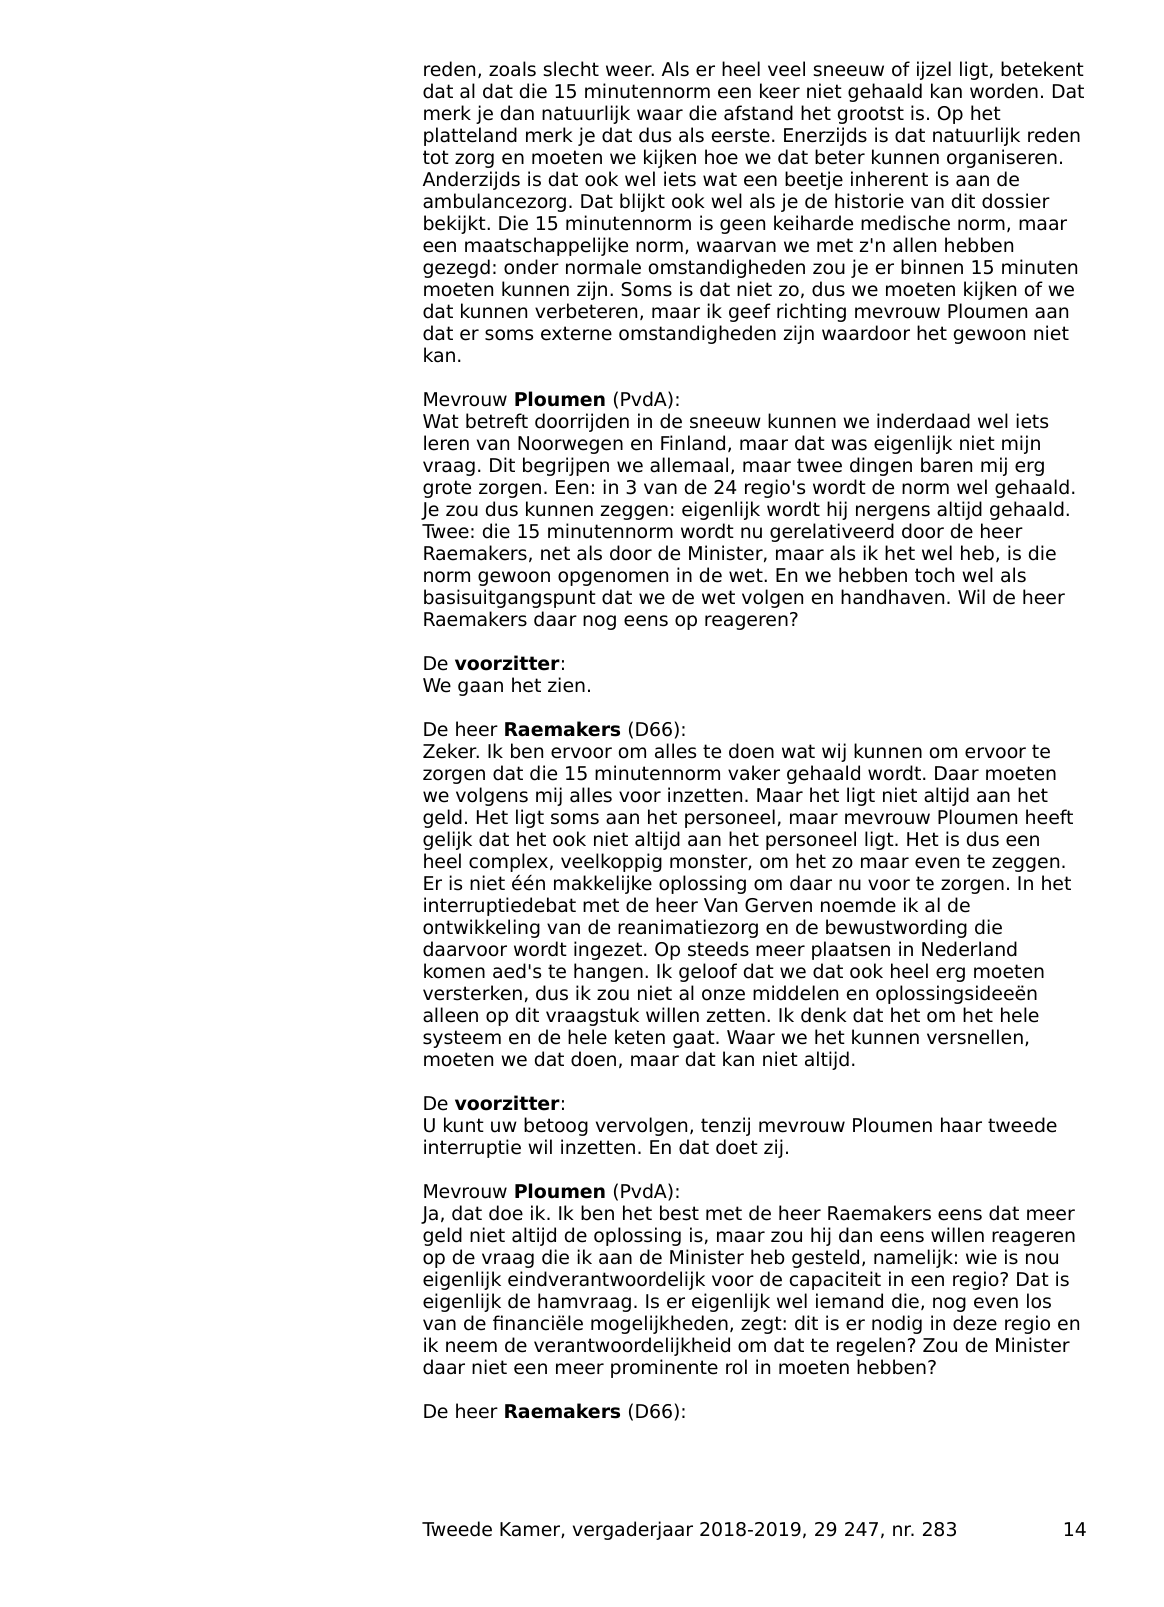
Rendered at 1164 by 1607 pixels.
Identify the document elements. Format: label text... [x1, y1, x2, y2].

text De voorzitter: [422, 653, 1087, 675]
text Wat betreft doorrijden in de sneeuw kunnen we inderdaad wel iets leren van Noorwegen en Finland, maar dat was eigenlijk niet mijn vraag. Dit begrijpen we allemaal, maar twee dingen baren mij erg grote zorgen. Een: in 3 van de 24 regio's wordt de norm wel gehaald. Je zou dus kunnen zeggen: eigenlijk wordt hij nergens altijd gehaald. Twee: die 15 minutennorm wordt nu gerelativeerd door de heer Raemakers, net als door de Minister, maar als ik het wel heb, is die norm gewoon opgenomen in de wet. En we hebben toch wel als basisuitgangspunt dat we de wet volgen en handhaven. Wil de heer Raemakers daar nog eens op reageren? [422, 411, 1087, 631]
text Mevrouw Ploumen (PvdA): [422, 389, 1087, 411]
text De heer Raemakers (D66): [422, 1401, 1087, 1423]
text reden, zoals slecht weer. Als er heel veel sneeuw of ijzel ligt, betekent dat al dat die 15 minutennorm een keer niet gehaald kan worden. Dat merk je dan natuurlijk waar die afstand het grootst is. Op het platteland merk je dat dus als eerste. Enerzijds is dat natuurlijk reden tot zorg en moeten we kijken hoe we dat beter kunnen organiseren. Anderzijds is dat ook wel iets wat een beetje inherent is aan de ambulancezorg. Dat blijkt ook wel als je de historie van dit dossier bekijkt. Die 15 minutennorm is geen keiharde medische norm, maar een maatschappelijke norm, waarvan we met z'n allen hebben gezegd: onder normale omstandigheden zou je er binnen 15 minuten moeten kunnen zijn. Soms is dat niet zo, dus we moeten kijken of we dat kunnen verbeteren, maar ik geef richting mevrouw Ploumen aan dat er soms externe omstandigheden zijn waardoor het gewoon niet kan. [422, 59, 1087, 367]
text De heer Raemakers (D66): [422, 719, 1087, 741]
text Ja, dat doe ik. Ik ben het best met de heer Raemakers eens dat meer geld niet altijd de oplossing is, maar zou hij dan eens willen reageren op de vraag die ik aan de Minister heb gesteld, namelijk: wie is nou eigenlijk eindverantwoordelijk voor de capaciteit in een regio? Dat is eigenlijk de hamvraag. Is er eigenlijk wel iemand die, nog even los van de financiële mogelijkheden, zegt: dit is er nodig in deze regio en ik neem de verantwoordelijkheid om dat te regelen? Zou de Minister daar niet een meer prominente rol in moeten hebben? [422, 1203, 1087, 1379]
text Zeker. Ik ben ervoor om alles te doen wat wij kunnen om ervoor te zorgen dat die 15 minutennorm vaker gehaald wordt. Daar moeten we volgens mij alles voor inzetten. Maar het ligt niet altijd aan het geld. Het ligt soms aan het personeel, maar mevrouw Ploumen heeft gelijk dat het ook niet altijd aan het personeel ligt. Het is dus een heel complex, veelkoppig monster, om het zo maar even te zeggen. Er is niet één makkelijke oplossing om daar nu voor te zorgen. In het interruptiedebat met de heer Van Gerven noemde ik al de ontwikkeling van de reanimatiezorg en de bewustwording die daarvoor wordt ingezet. Op steeds meer plaatsen in Nederland komen aed's te hangen. Ik geloof dat we dat ook heel erg moeten versterken, dus ik zou niet al onze middelen en oplossingsideeën alleen op dit vraagstuk willen zetten. Ik denk dat het om het hele systeem en de hele keten gaat. Waar we het kunnen versnellen, moeten we dat doen, maar dat kan niet altijd. [422, 741, 1087, 1071]
text We gaan het zien. [422, 675, 1087, 697]
text Mevrouw Ploumen (PvdA): [422, 1181, 1087, 1203]
text De voorzitter: [422, 1093, 1087, 1115]
text U kunt uw betoog vervolgen, tenzij mevrouw Ploumen haar tweede interruptie wil inzetten. En dat doet zij. [422, 1115, 1087, 1159]
